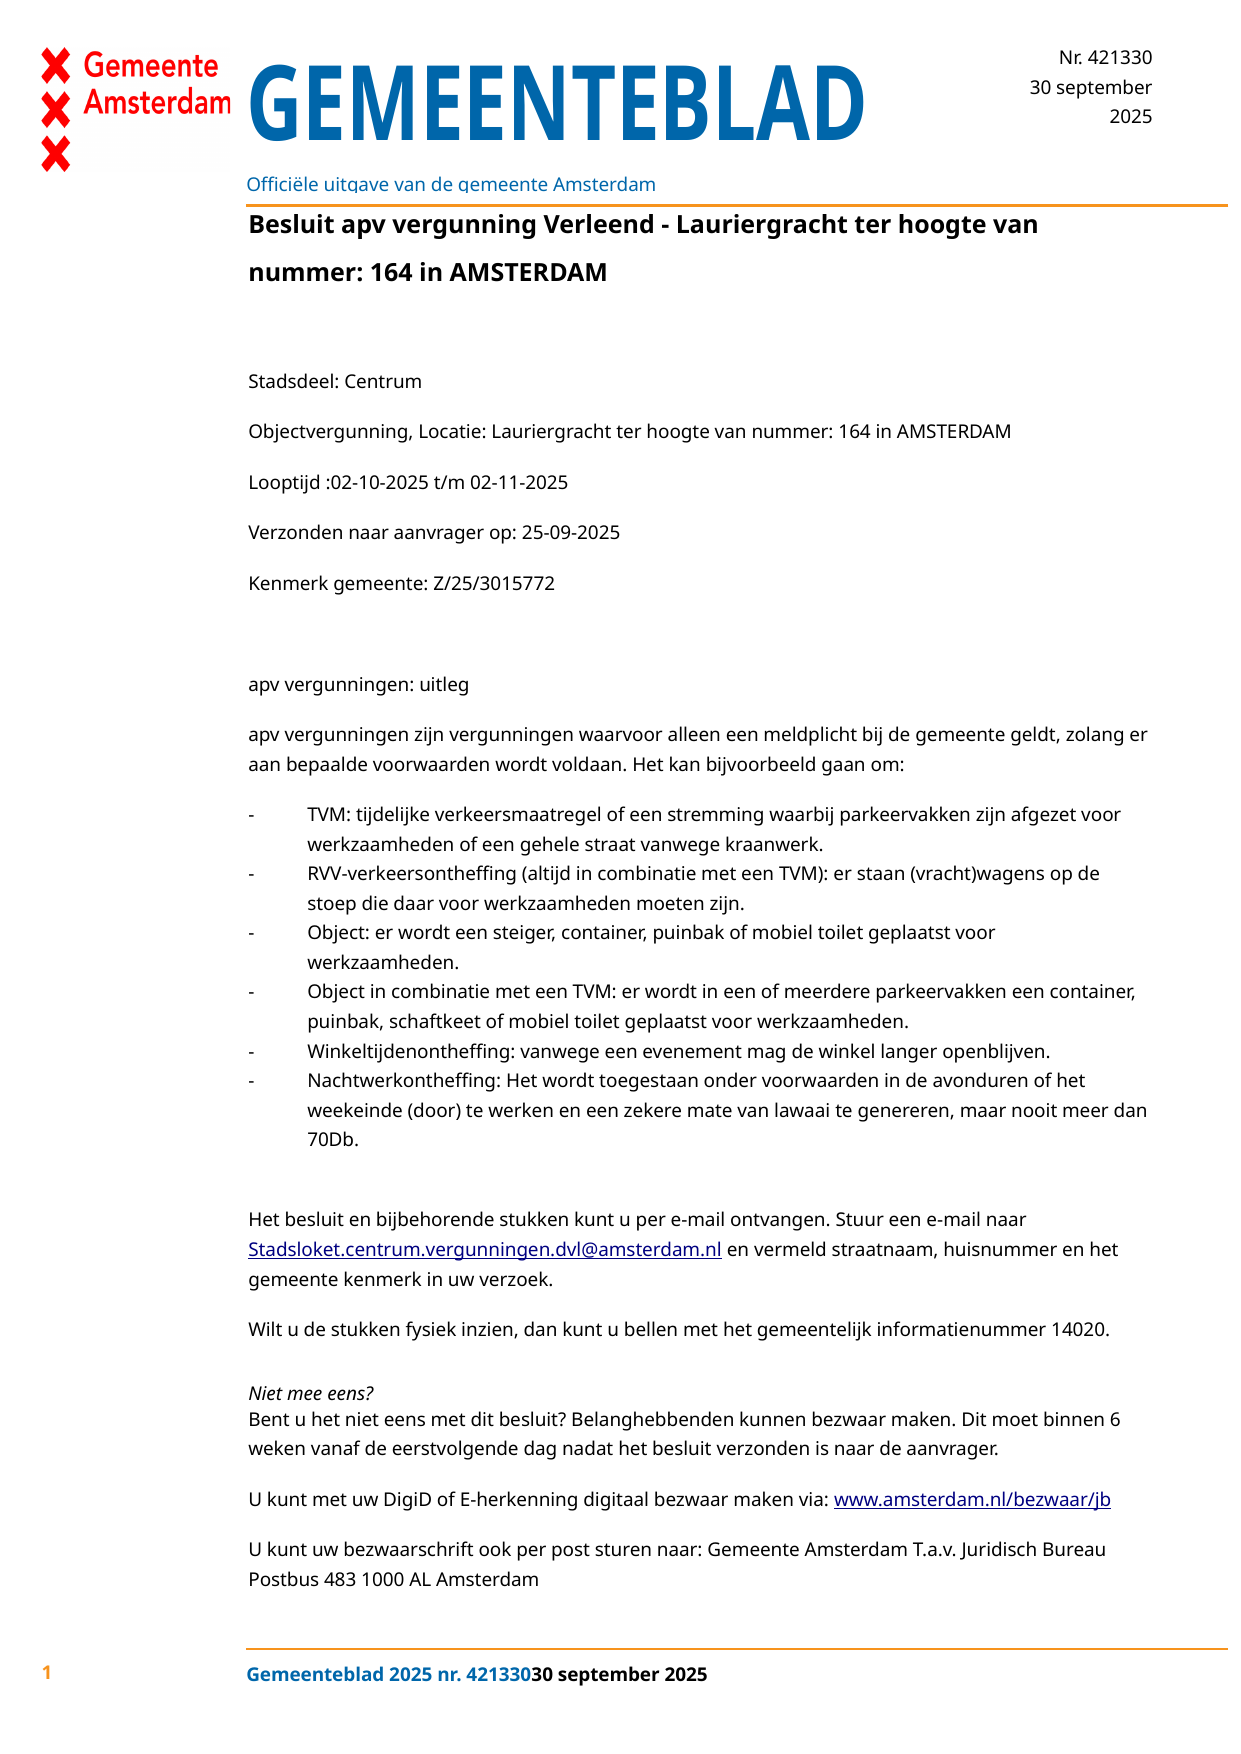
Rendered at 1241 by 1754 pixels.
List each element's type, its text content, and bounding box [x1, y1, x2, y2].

list Nachtwerkontheffing: Het wordt toegestaan onder voorwaarden in de avonduren of het weekeinde (door) te werken en een zekere mate van lawaai te genereren, maar nooit meer dan 70Db. [248, 1067, 1152, 1152]
text Niet mee eens? [248, 1380, 1152, 1406]
text Besluit apv vergunning Verleend - Lauriergracht ter hoogte van nummer: 164 in AMSTERDAM [248, 207, 1152, 288]
list Winkeltijdenontheffing: vanwege een evenement mag de winkel langer openblijven. [248, 1038, 1152, 1064]
list Object in combinatie met een TVM: er wordt in een of meerdere parkeervakken een container, puinbak, schaftkeet of mobiel toilet geplaatst voor werkzaamheden. [248, 979, 1152, 1034]
text U kunt met uw DigiD of E-herkenning digitaal bezwaar maken via: www.amsterdam.nl/bezwaar/jb [248, 1486, 1152, 1512]
text Looptijd :02-10-2025 t/m 02-11-2025 [248, 469, 1152, 495]
text Bent u het niet eens met dit besluit? Belanghebbenden kunnen bezwaar maken. Dit moet binnen 6 weken vanaf de eerstvolgende dag nadat het besluit verzonden is naar de aanvrager. [248, 1406, 1152, 1461]
list RVV-verkeersontheffing (altijd in combinatie met een TVM): er staan (vracht)wagens op de stoep die daar voor werkzaamheden moeten zijn. [248, 860, 1152, 916]
text Wilt u de stukken fysiek inzien, dan kunt u bellen met het gemeentelijk informatienummer 14020. [248, 1316, 1152, 1342]
text apv vergunningen zijn vergunningen waarvoor alleen een meldplicht bij de gemeente geldt, zolang er aan bepaalde voorwaarden wordt voldaan. Het kan bijvoorbeeld gaan om: [248, 721, 1152, 777]
text Kenmerk gemeente: Z/25/3015772 [248, 570, 1152, 596]
text U kunt uw bezwaarschrift ook per post sturen naar: Gemeente Amsterdam T.a.v. Juridisch Bureau Postbus 483 1000 AL Amsterdam [248, 1536, 1152, 1592]
list TVM: tijdelijke verkeersmaatregel of een stremming waarbij parkeervakken zijn afgezet voor werkzaamheden of een gehele straat vanwege kraanwerk. [248, 801, 1152, 857]
text Objectvergunning, Locatie: Lauriergracht ter hoogte van nummer: 164 in AMSTERDAM [248, 419, 1152, 444]
list Object: er wordt een steiger, container, puinbak of mobiel toilet geplaatst voor werkzaamheden. [248, 919, 1152, 975]
text Verzonden naar aanvrager op: 25-09-2025 [248, 519, 1152, 545]
text Stadsdeel: Centrum [248, 368, 1152, 394]
picture [41, 47, 231, 172]
text apv vergunningen: uitleg [248, 671, 1152, 697]
text Het besluit en bijbehorende stukken kunt u per e-mail ontvangen. Stuur een e-mail naar Stadsloket.centrum.vergunningen.dvl@amsterdam.nl en vermeld straatnaam, huisnummer en het gemeente kenmerk in uw verzoek. [248, 1207, 1152, 1292]
